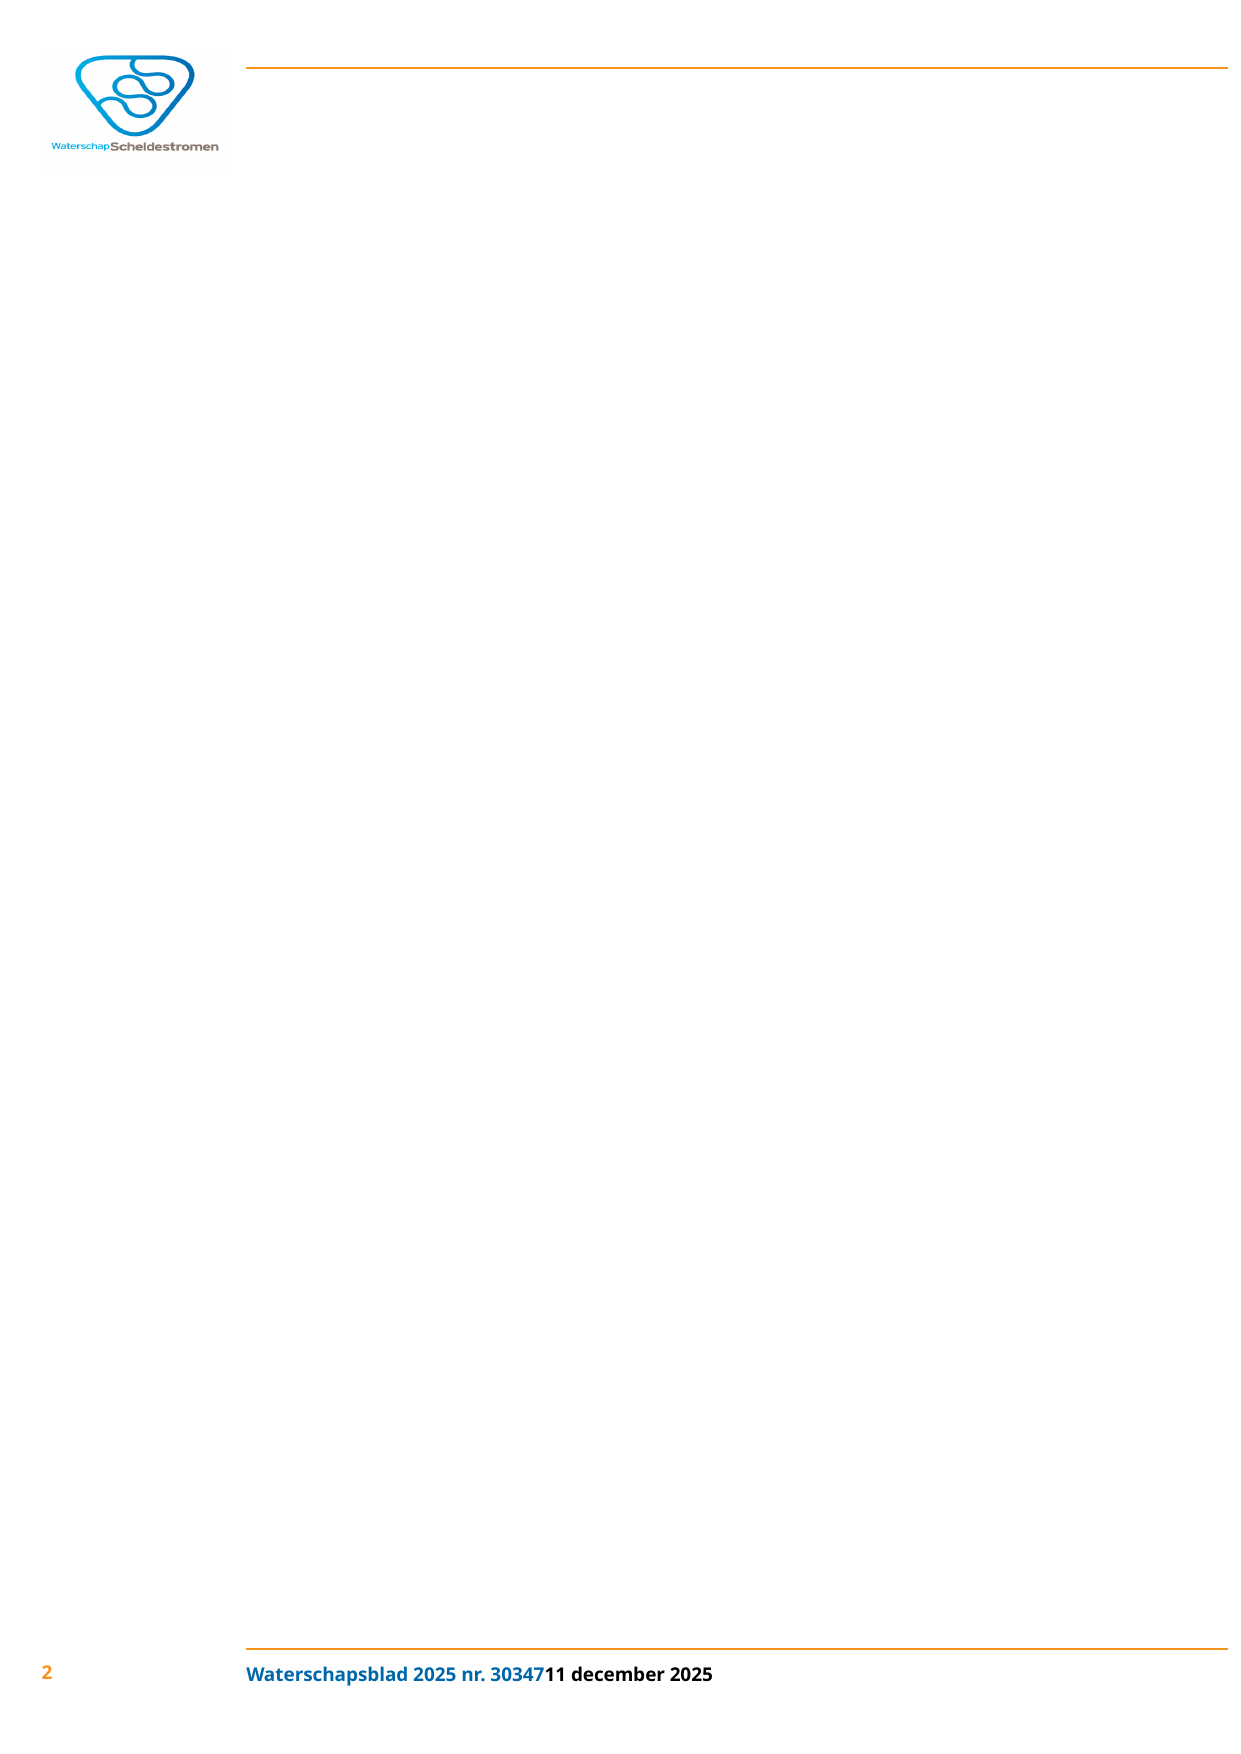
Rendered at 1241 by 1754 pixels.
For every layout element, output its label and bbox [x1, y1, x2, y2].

picture [41, 47, 231, 172]
